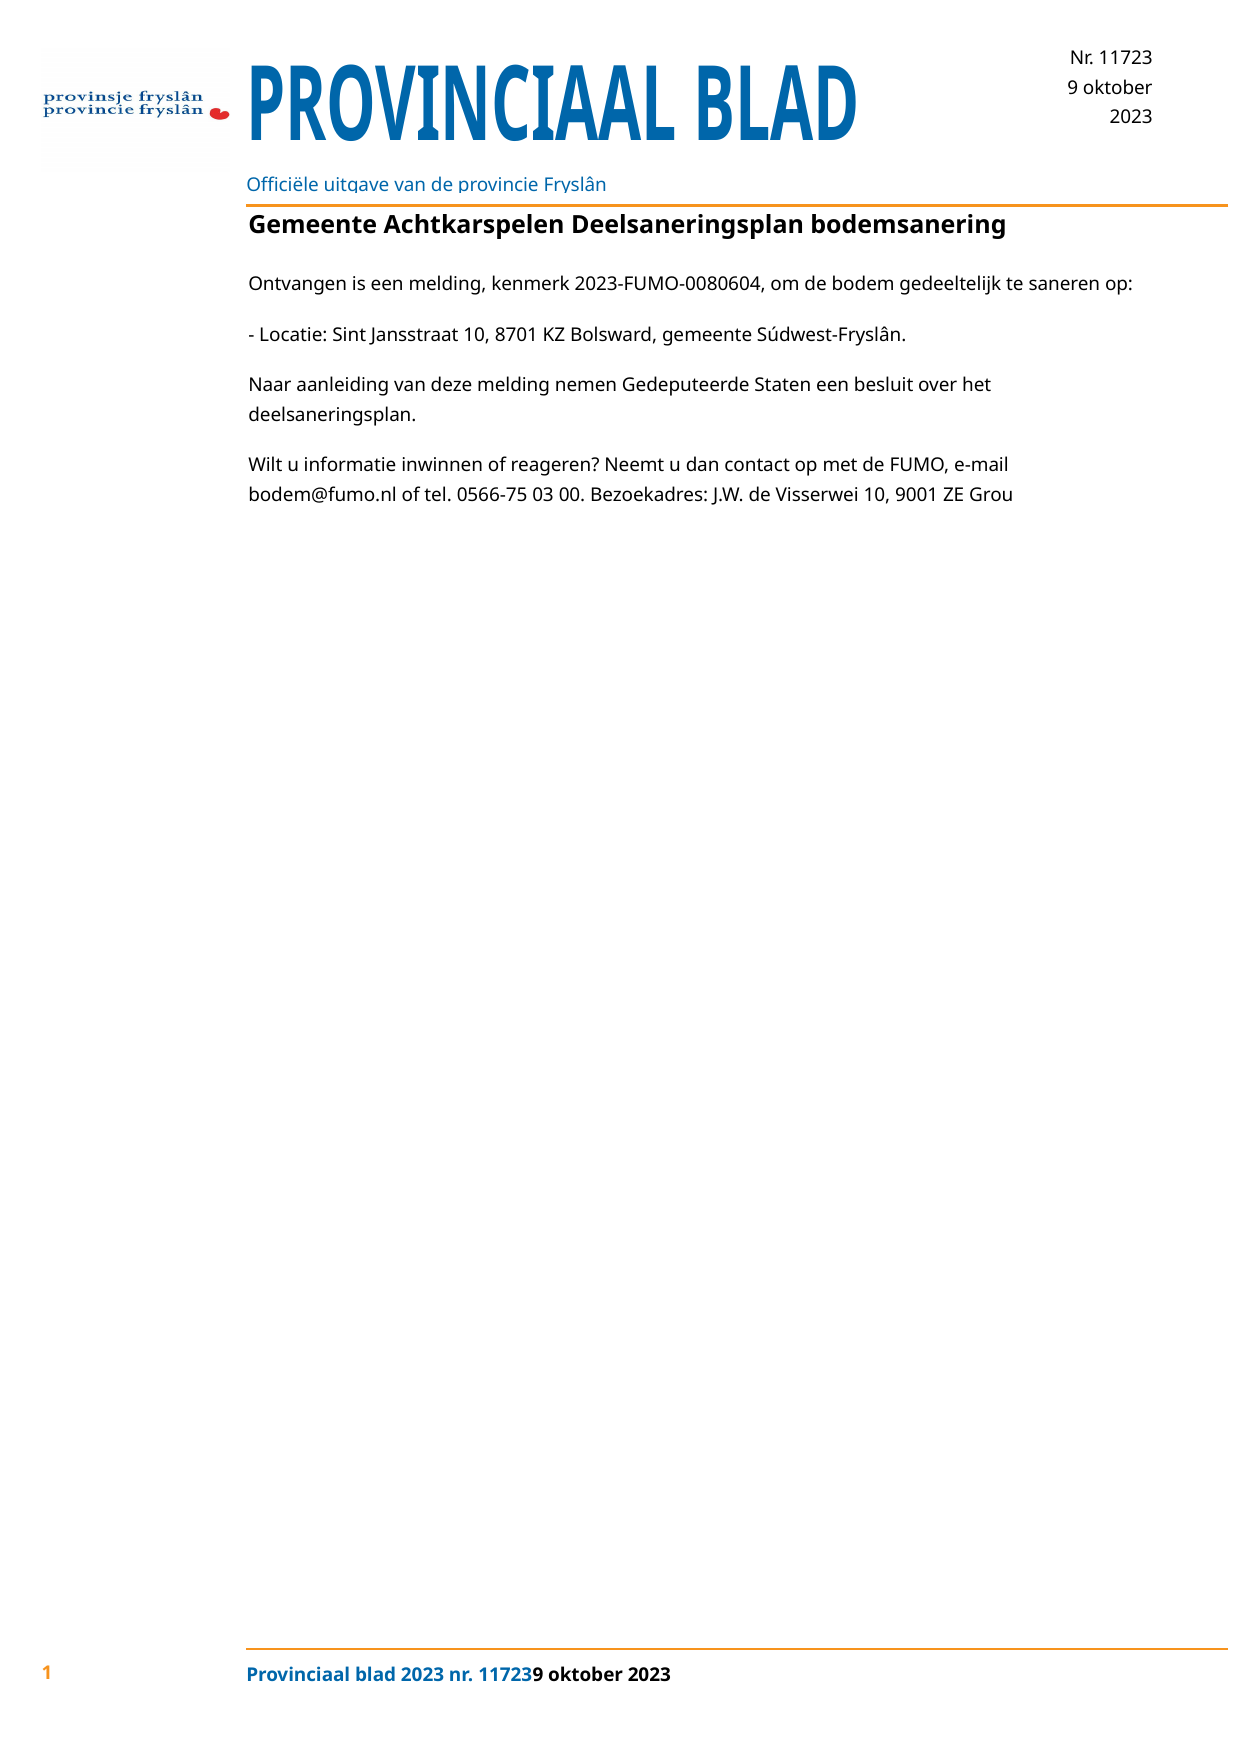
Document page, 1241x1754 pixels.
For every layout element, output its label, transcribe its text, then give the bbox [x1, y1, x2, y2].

text - Locatie: Sint Jansstraat 10, 8701 KZ Bolsward, gemeente Súdwest-Fryslân. [248, 321, 1152, 346]
picture [41, 47, 231, 172]
text Wilt u informatie inwinnen of reageren? Neemt u dan contact op met de FUMO, e-mail bodem@fumo.nl of tel. 0566-75 03 00. Bezoekadres: J.W. de Visserwei 10, 9001 ZE Grou [248, 451, 1152, 506]
text Naar aanleiding van deze melding nemen Gedeputeerde Staten een besluit over het deelsaneringsplan. [248, 371, 1152, 426]
text Gemeente Achtkarspelen Deelsaneringsplan bodemsanering [248, 207, 1152, 241]
text Ontvangen is een melding, kenmerk 2023-FUMO-0080604, om de bodem gedeeltelijk te saneren op: [248, 270, 1152, 296]
